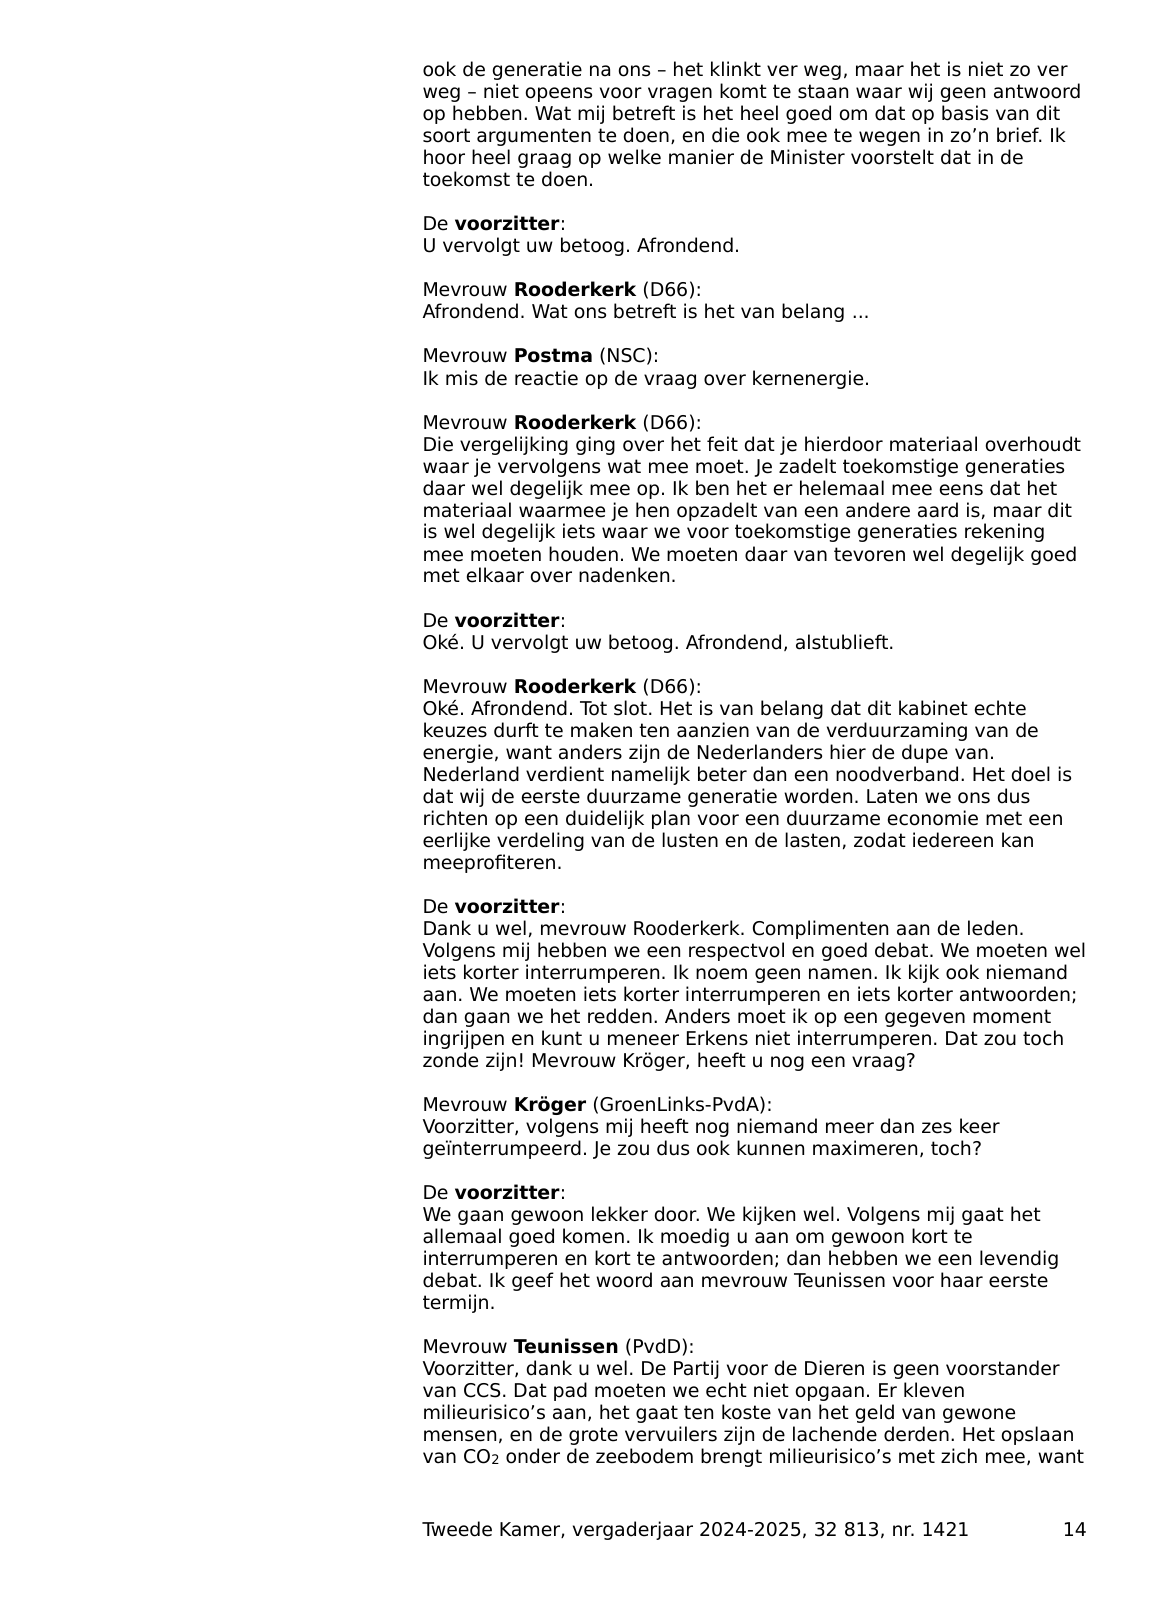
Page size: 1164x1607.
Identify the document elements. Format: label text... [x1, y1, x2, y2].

text Mevrouw Kröger (GroenLinks-PvdA): [422, 1094, 1087, 1116]
text Voorzitter, volgens mij heeft nog niemand meer dan zes keer geïnterrumpeerd. Je zou dus ook kunnen maximeren, toch? [422, 1116, 1087, 1160]
text We gaan gewoon lekker door. We kijken wel. Volgens mij gaat het allemaal goed komen. Ik moedig u aan om gewoon kort te interrumperen en kort te antwoorden; dan hebben we een levendig debat. Ik geef het woord aan mevrouw Teunissen voor haar eerste termijn. [422, 1204, 1087, 1314]
text Oké. Afrondend. Tot slot. Het is van belang dat dit kabinet echte keuzes durft te maken ten aanzien van de verduurzaming van de energie, want anders zijn de Nederlanders hier de dupe van. Nederland verdient namelijk beter dan een noodverband. Het doel is dat wij de eerste duurzame generatie worden. Laten we ons dus richten op een duidelijk plan voor een duurzame economie met een eerlijke verdeling van de lusten en de lasten, zodat iedereen kan meeprofiteren. [422, 698, 1087, 873]
text Ik mis de reactie op de vraag over kernenergie. [422, 367, 1087, 389]
text De voorzitter: [422, 609, 1087, 632]
text Mevrouw Rooderkerk (D66): [422, 412, 1087, 433]
text Afrondend. Wat ons betreft is het van belang ... [422, 301, 1087, 323]
text Dank u wel, mevrouw Rooderkerk. Complimenten aan de leden. Volgens mij hebben we een respectvol en goed debat. We moeten wel iets korter interrumperen. Ik noem geen namen. Ik kijk ook niemand aan. We moeten iets korter interrumperen en iets korter antwoorden; dan gaan we het redden. Anders moet ik op een gegeven moment ingrijpen en kunt u meneer Erkens niet interrumperen. Dat zou toch zonde zijn! Mevrouw Kröger, heeft u nog een vraag? [422, 918, 1087, 1072]
text Mevrouw Rooderkerk (D66): [422, 279, 1087, 301]
text De voorzitter: [422, 896, 1087, 918]
text Mevrouw Teunissen (PvdD): [422, 1336, 1087, 1358]
text Mevrouw Postma (NSC): [422, 345, 1087, 367]
text Voorzitter, dank u wel. De Partij voor de Dieren is geen voorstander van CCS. Dat pad moeten we echt niet opgaan. Er kleven milieurisico’s aan, het gaat ten koste van het geld van gewone mensen, en de grote vervuilers zijn de lachende derden. Het opslaan van CO2 onder de zeebodem brengt milieurisico’s met zich mee, want [422, 1358, 1087, 1468]
text Mevrouw Rooderkerk (D66): [422, 676, 1087, 698]
text ook de generatie na ons – het klinkt ver weg, maar het is niet zo ver weg – niet opeens voor vragen komt te staan waar wij geen antwoord op hebben. Wat mij betreft is het heel goed om dat op basis van dit soort argumenten te doen, en die ook mee te wegen in zo’n brief. Ik hoor heel graag op welke manier de Minister voorstelt dat in de toekomst te doen. [422, 59, 1087, 191]
text Die vergelijking ging over het feit dat je hierdoor materiaal overhoudt waar je vervolgens wat mee moet. Je zadelt toekomstige generaties daar wel degelijk mee op. Ik ben het er helemaal mee eens dat het materiaal waarmee je hen opzadelt van een andere aard is, maar dit is wel degelijk iets waar we voor toekomstige generaties rekening mee moeten houden. We moeten daar van tevoren wel degelijk goed met elkaar over nadenken. [422, 433, 1087, 587]
text Oké. U vervolgt uw betoog. Afrondend, alstublieft. [422, 632, 1087, 653]
text U vervolgt uw betoog. Afrondend. [422, 235, 1087, 257]
text De voorzitter: [422, 213, 1087, 235]
text De voorzitter: [422, 1182, 1087, 1204]
